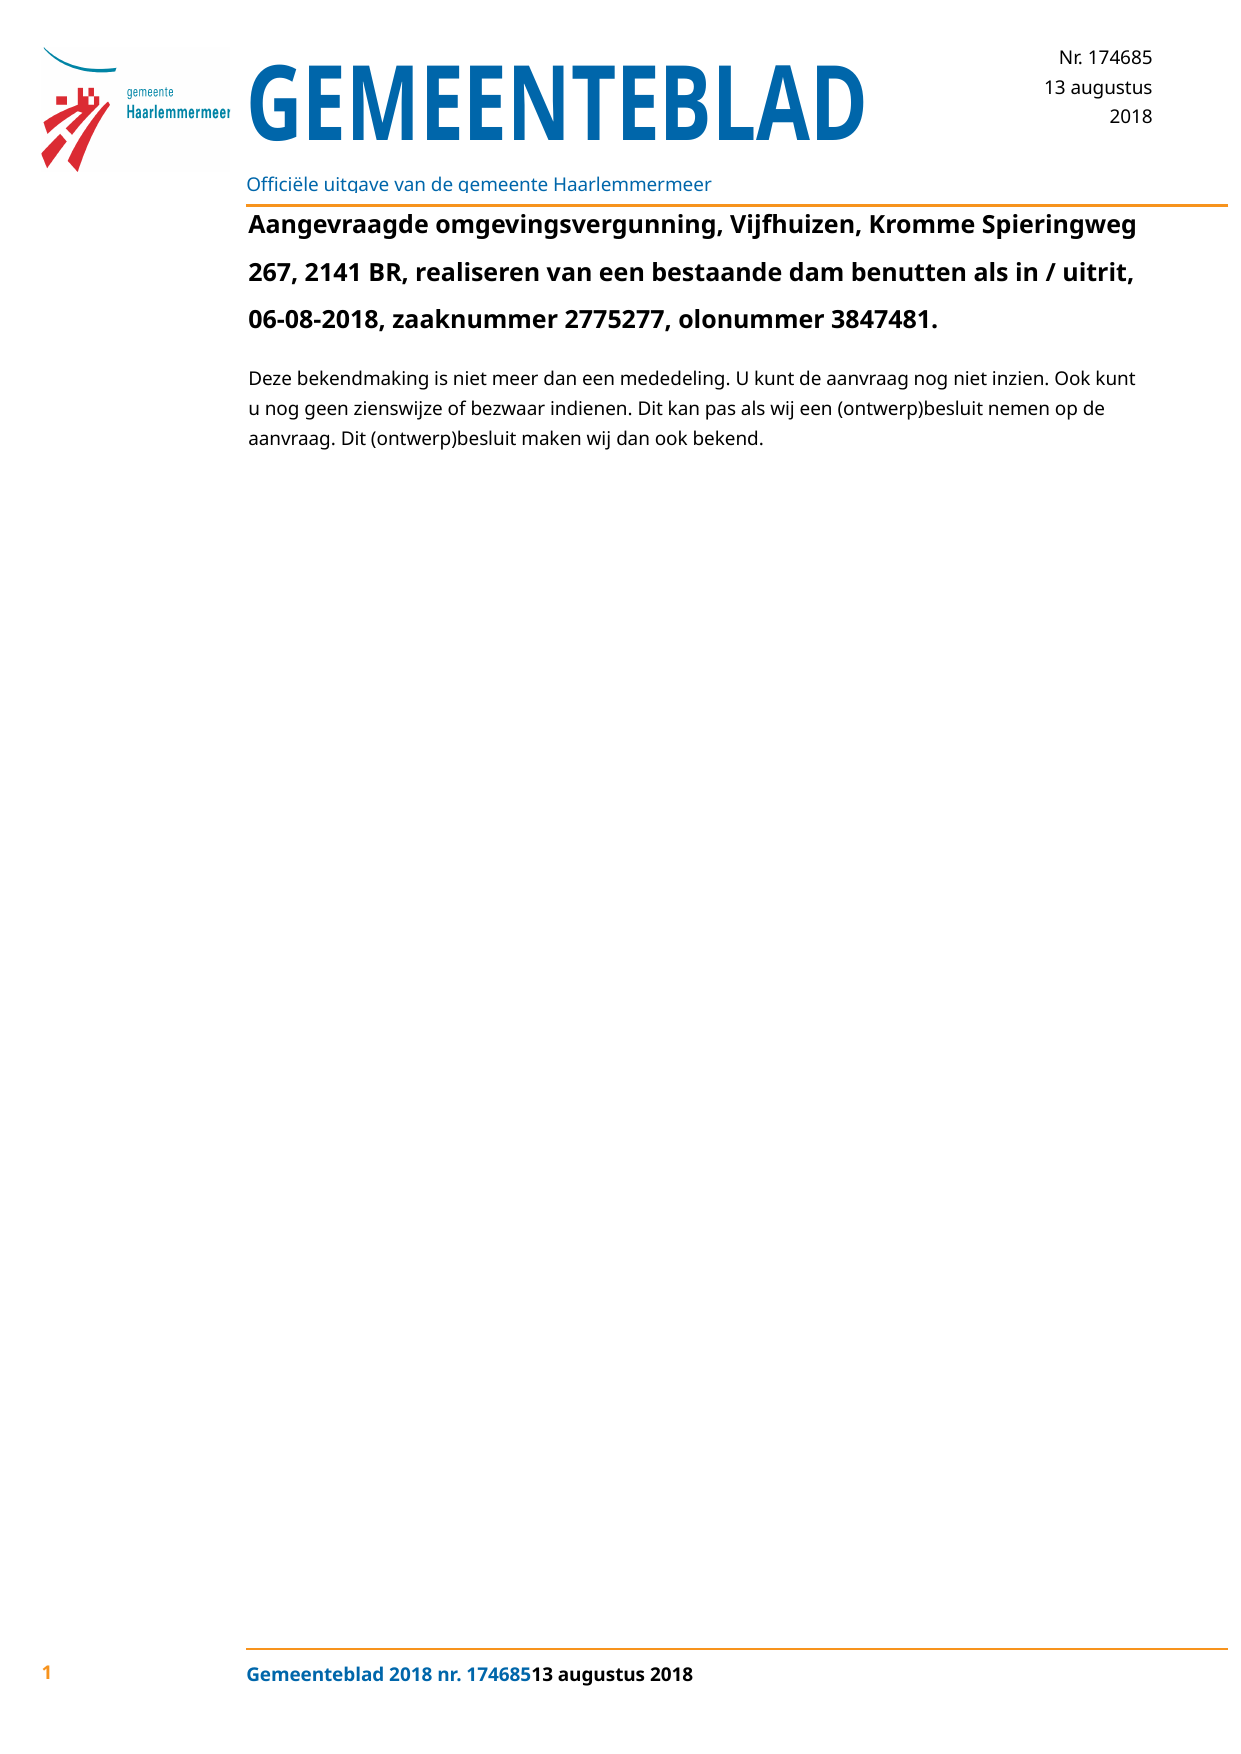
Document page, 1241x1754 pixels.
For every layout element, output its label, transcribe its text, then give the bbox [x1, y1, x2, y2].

text Deze bekendmaking is niet meer dan een mededeling. U kunt de aanvraag nog niet inzien. Ook kunt u nog geen zienswijze of bezwaar indienen. Dit kan pas als wij een (ontwerp)besluit nemen op de aanvraag. Dit (ontwerp)besluit maken wij dan ook bekend. [248, 366, 1152, 450]
text Aangevraagde omgevingsvergunning, Vijfhuizen, Kromme Spieringweg 267, 2141 BR, realiseren van een bestaande dam benutten als in / uitrit, 06-08-2018, zaaknummer 2775277, olonummer 3847481. [248, 207, 1152, 336]
picture [41, 47, 231, 172]
